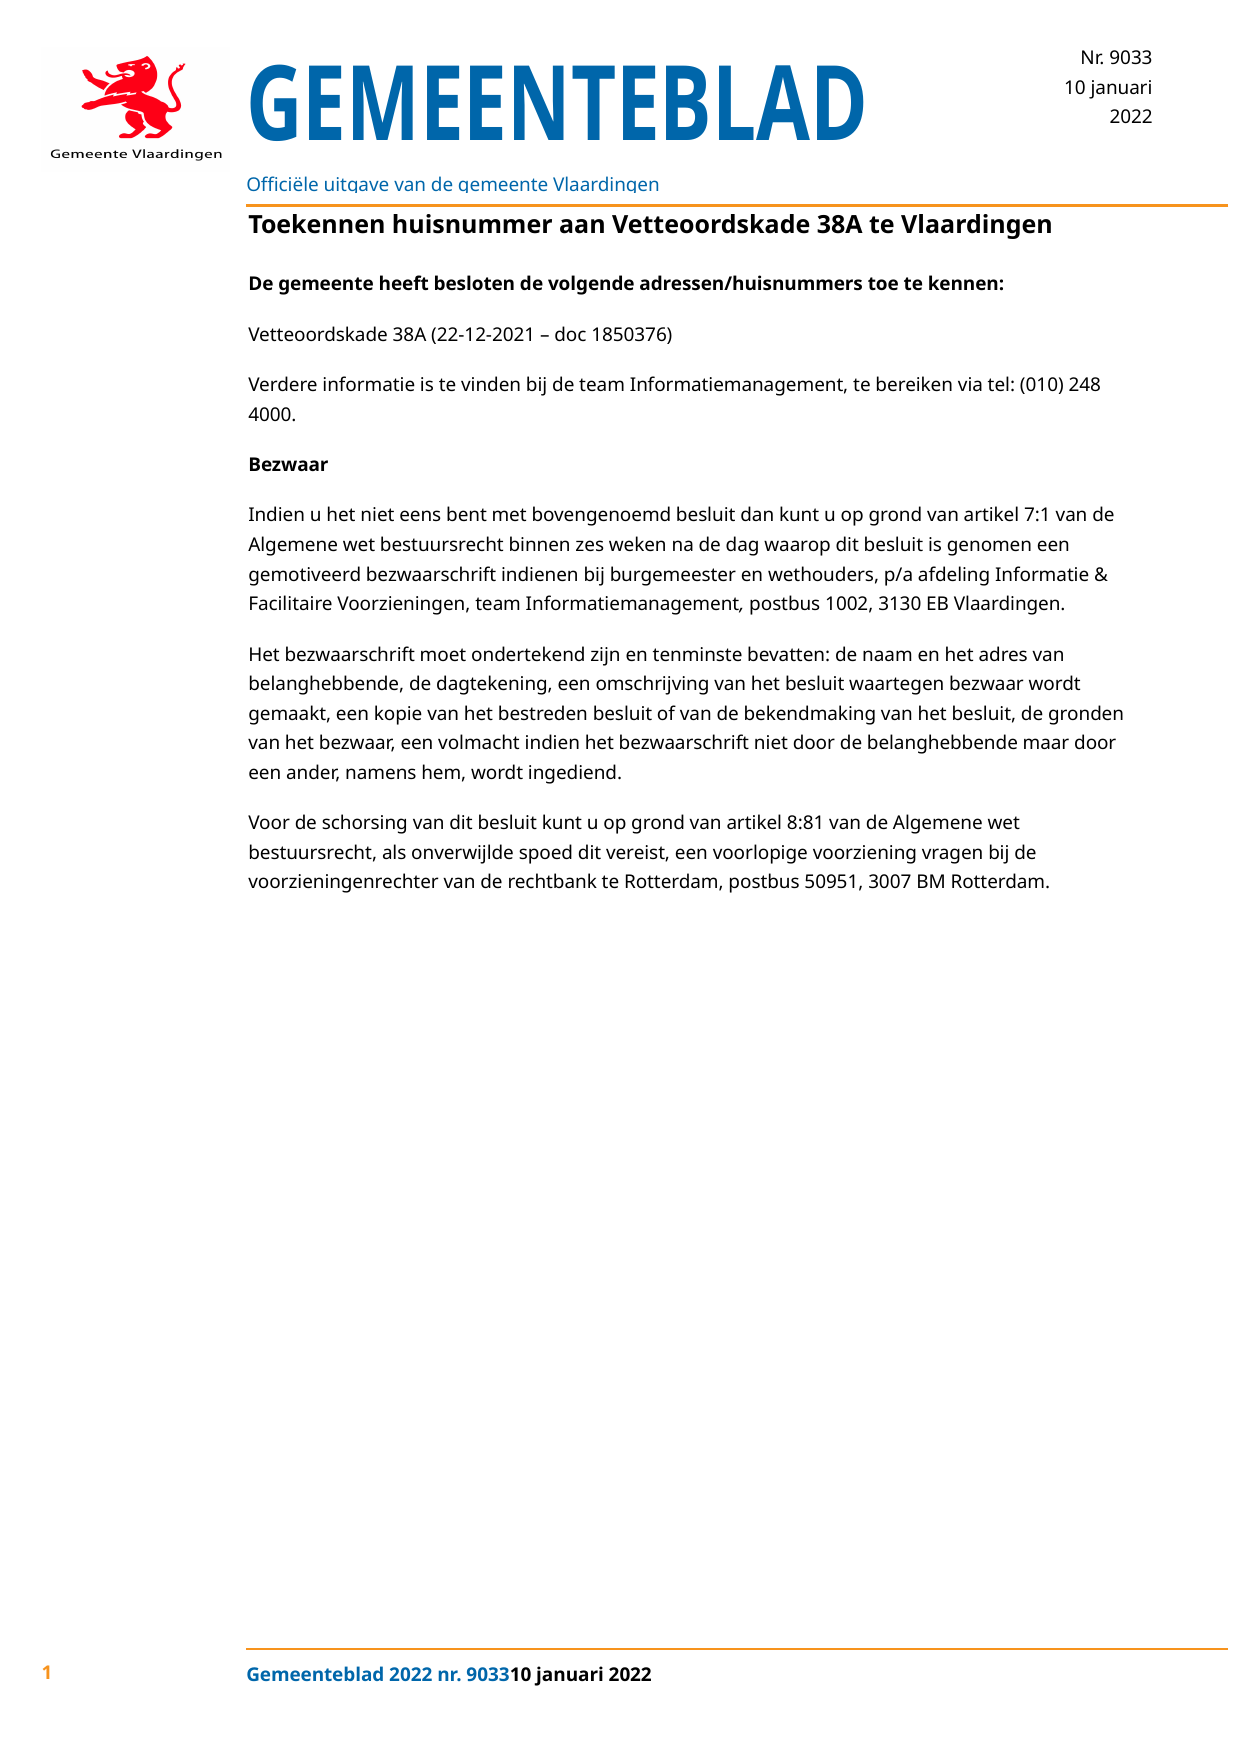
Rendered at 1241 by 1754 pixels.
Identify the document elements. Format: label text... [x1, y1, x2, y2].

text Vetteoordskade 38A (22-12-2021 – doc 1850376) [248, 321, 1152, 346]
text Verdere informatie is te vinden bij de team Informatiemanagement, te bereiken via tel: (010) 248 4000. [248, 371, 1152, 426]
text Voor de schorsing van dit besluit kunt u op grond van artikel 8:81 van de Algemene wet bestuursrecht, als onverwijlde spoed dit vereist, een voorlopige voorziening vragen bij de voorzieningenrechter van de rechtbank te Rotterdam, postbus 50951, 3007 BM Rotterdam. [248, 809, 1152, 894]
text Toekennen huisnummer aan Vetteoordskade 38A te Vlaardingen [248, 207, 1152, 241]
text De gemeente heeft besloten de volgende adressen/huisnummers toe te kennen: [248, 270, 1152, 296]
text Het bezwaarschrift moet ondertekend zijn en tenminste bevatten: de naam en het adres van belanghebbende, de dagtekening, een omschrijving van het besluit waartegen bezwaar wordt gemaakt, een kopie van het bestreden besluit of van de bekendmaking van het besluit, de gronden van het bezwaar, een volmacht indien het bezwaarschrift niet door de belanghebbende maar door een ander, namens hem, wordt ingediend. [248, 641, 1152, 785]
text Indien u het niet eens bent met bovengenoemd besluit dan kunt u op grond van artikel 7:1 van de Algemene wet bestuursrecht binnen zes weken na de dag waarop dit besluit is genomen een gemotiveerd bezwaarschrift indienen bij burgemeester en wethouders, p/a afdeling Informatie & Facilitaire Voorzieningen, team Informatiemanagement, postbus 1002, 3130 EB Vlaardingen. [248, 502, 1152, 616]
picture [41, 47, 231, 172]
text Bezwaar [248, 451, 1152, 477]
